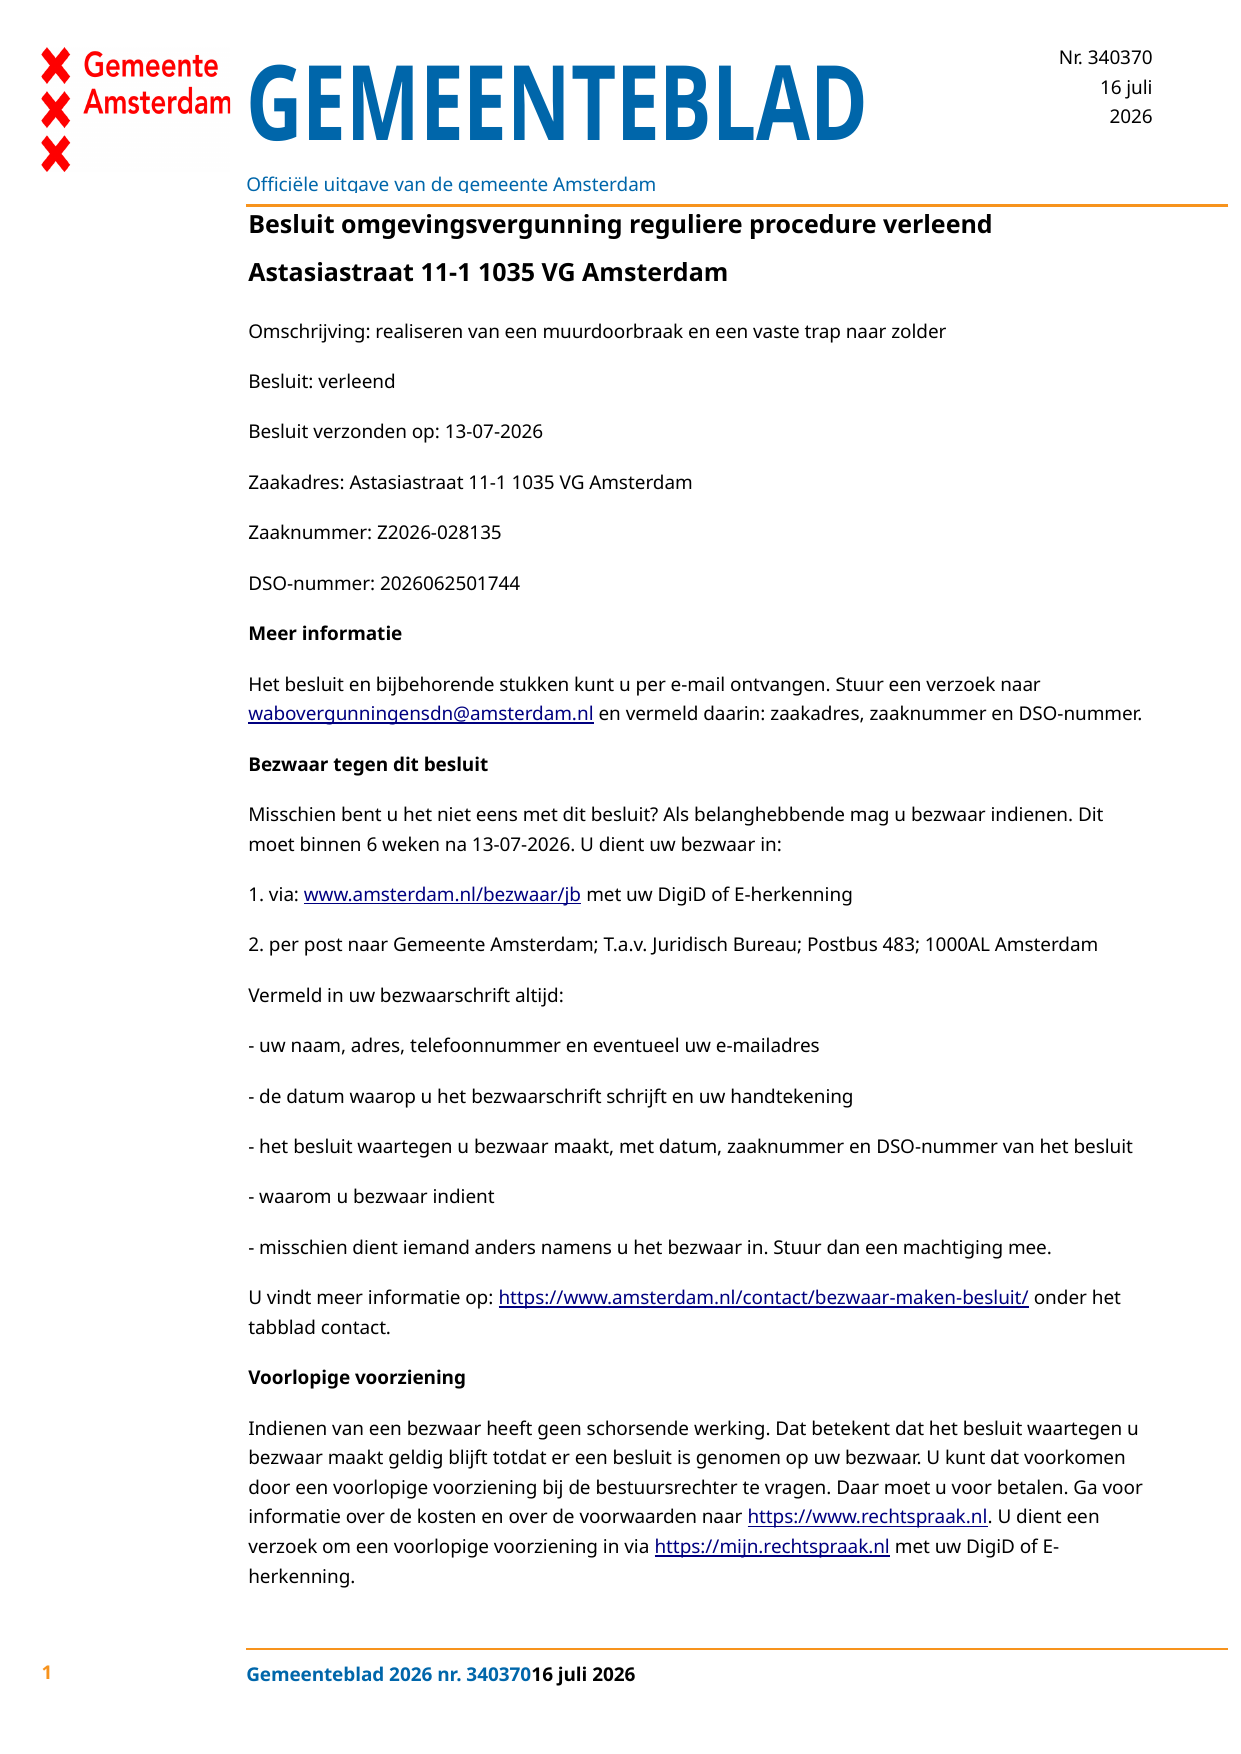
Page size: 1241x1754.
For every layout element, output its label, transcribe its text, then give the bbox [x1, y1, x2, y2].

text - de datum waarop u het bezwaarschrift schrijft en uw handtekening [248, 1083, 1152, 1109]
text Vermeld in uw bezwaarschrift altijd: [248, 982, 1152, 1008]
text Besluit: verleend [248, 368, 1152, 394]
text Het besluit en bijbehorende stukken kunt u per e-mail ontvangen. Stuur een verzoek naar wabovergunningensdn@amsterdam.nl en vermeld daarin: zaakadres, zaaknummer en DSO-nummer. [248, 671, 1152, 726]
text Misschien bent u het niet eens met dit besluit? Als belanghebbende mag u bezwaar indienen. Dit moet binnen 6 weken na 13-07-2026. U dient uw bezwaar in: [248, 801, 1152, 857]
text - misschien dient iemand anders namens u het bezwaar in. Stuur dan een machtiging mee. [248, 1234, 1152, 1260]
text Besluit verzonden op: 13-07-2026 [248, 419, 1152, 444]
text - waarom u bezwaar indient [248, 1184, 1152, 1209]
text Voorlopige voorziening [248, 1364, 1152, 1390]
text Bezwaar tegen dit besluit [248, 751, 1152, 777]
text Omschrijving: realiseren van een muurdoorbraak en een vaste trap naar zolder [248, 318, 1152, 344]
text Meer informatie [248, 620, 1152, 646]
text - het besluit waartegen u bezwaar maakt, met datum, zaaknummer en DSO-nummer van het besluit [248, 1133, 1152, 1159]
text - uw naam, adres, telefoonnummer en eventueel uw e-mailadres [248, 1032, 1152, 1058]
text Zaakadres: Astasiastraat 11-1 1035 VG Amsterdam [248, 469, 1152, 495]
text Besluit omgevingsvergunning reguliere procedure verleend Astasiastraat 11-1 1035 VG Amsterdam [248, 207, 1152, 288]
text Indienen van een bezwaar heeft geen schorsende werking. Dat betekent dat het besluit waartegen u bezwaar maakt geldig blijft totdat er een besluit is genomen op uw bezwaar. U kunt dat voorkomen door een voorlopige voorziening bij de bestuursrechter te vragen. Daar moet u voor betalen. Ga voor informatie over de kosten en over de voorwaarden naar https://www.rechtspraak.nl. U dient een verzoek om een voorlopige voorziening in via https://mijn.rechtspraak.nl met uw DigiD of E-herkenning. [248, 1415, 1152, 1589]
text 2. per post naar Gemeente Amsterdam; T.a.v. Juridisch Bureau; Postbus 483; 1000AL Amsterdam [248, 932, 1152, 957]
text U vindt meer informatie op: https://www.amsterdam.nl/contact/bezwaar-maken-besluit/ onder het tabblad contact. [248, 1284, 1152, 1340]
text 1. via: www.amsterdam.nl/bezwaar/jb met uw DigiD of E-herkenning [248, 881, 1152, 907]
text Zaaknummer: Z2026-028135 [248, 519, 1152, 545]
picture [41, 47, 231, 172]
text DSO-nummer: 2026062501744 [248, 570, 1152, 596]
